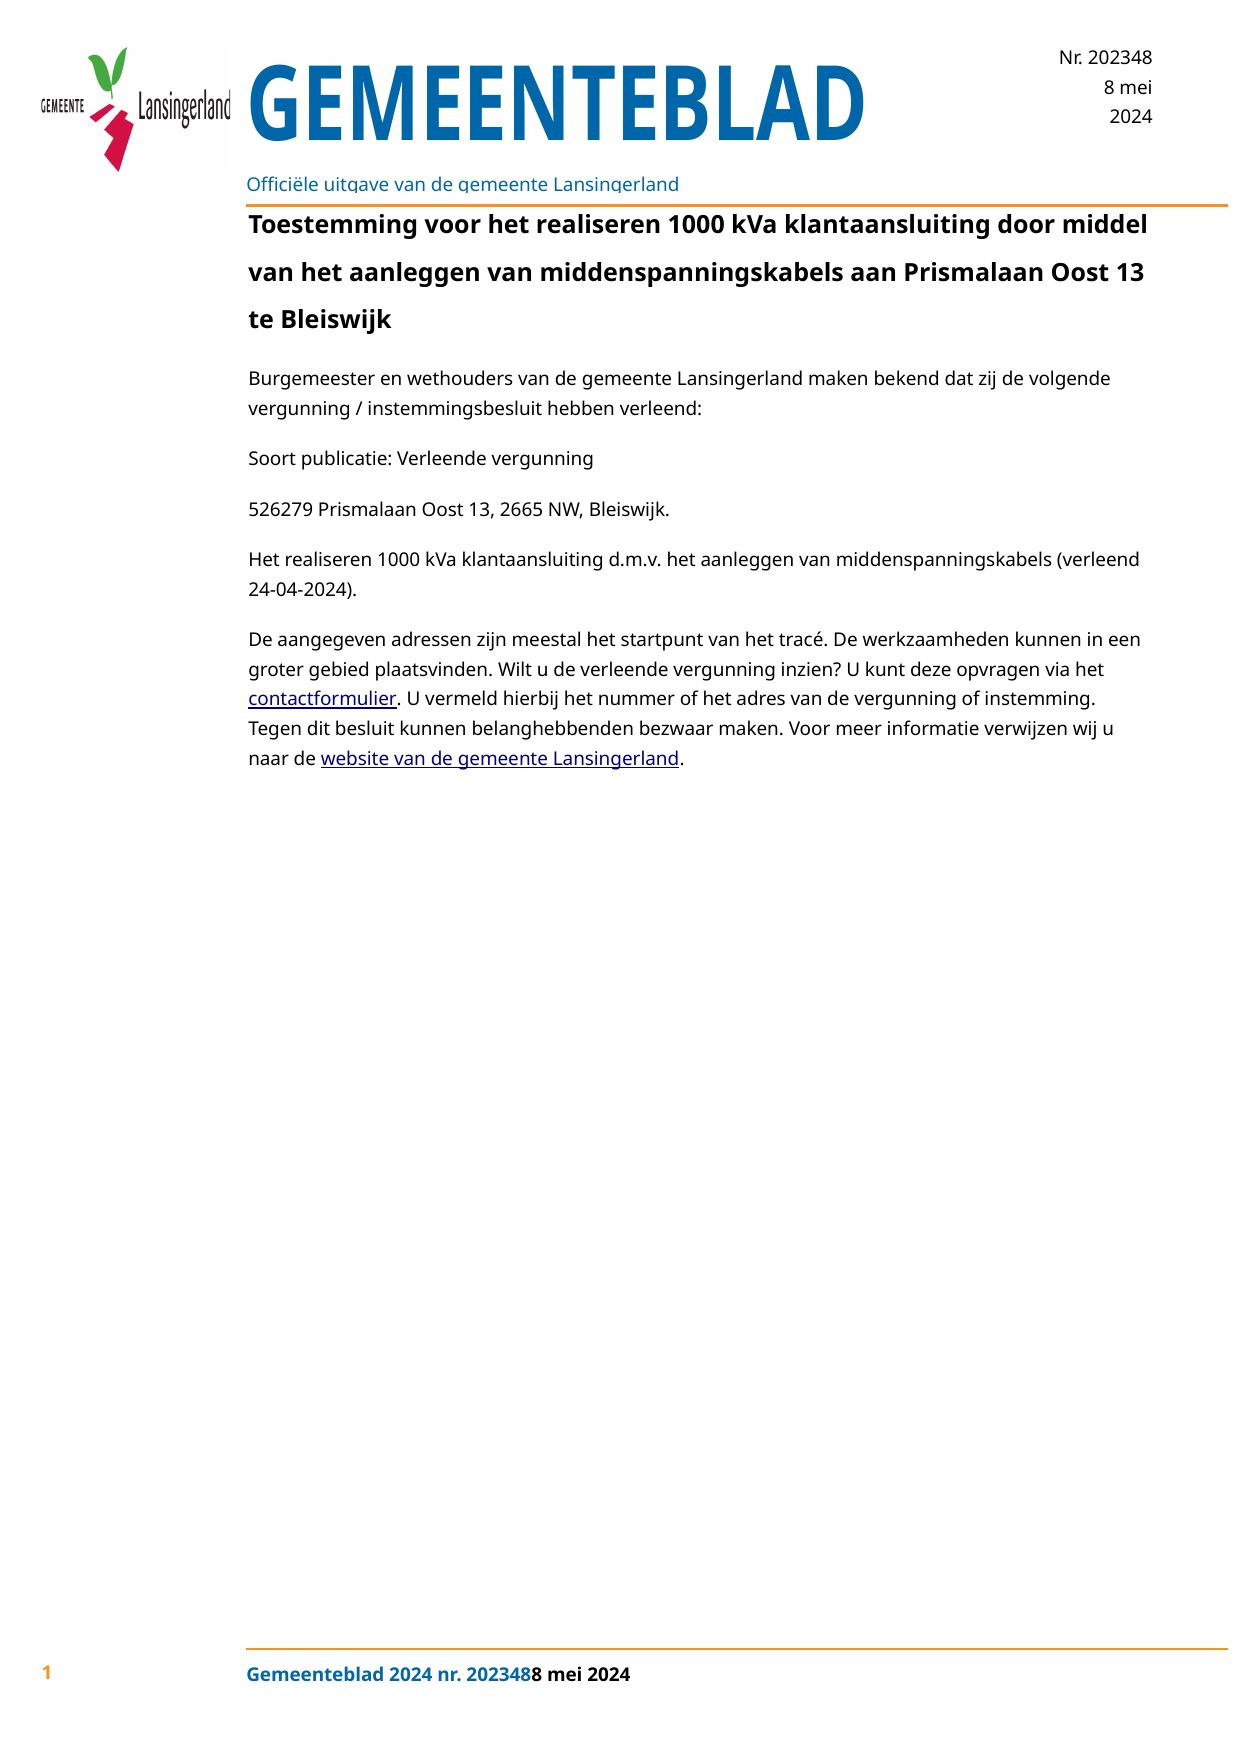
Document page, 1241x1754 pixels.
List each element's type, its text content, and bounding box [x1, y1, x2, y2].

text 526279 Prismalaan Oost 13, 2665 NW, Bleiswijk. [248, 496, 1152, 522]
text De aangegeven adressen zijn meestal het startpunt van het tracé. De werkzaamheden kunnen in een groter gebied plaatsvinden. Wilt u de verleende vergunning inzien? U kunt deze opvragen via het contactformulier. U vermeld hierbij het nummer of het adres van de vergunning of instemming. Tegen dit besluit kunnen belanghebbenden bezwaar maken. Voor meer informatie verwijzen wij u naar de website van de gemeente Lansingerland. [248, 626, 1152, 770]
picture [41, 47, 231, 172]
text Het realiseren 1000 kVa klantaansluiting d.m.v. het aanleggen van middenspanningskabels (verleend 24-04-2024). [248, 546, 1152, 602]
text Toestemming voor het realiseren 1000 kVa klantaansluiting door middel van het aanleggen van middenspanningskabels aan Prismalaan Oost 13 te Bleiswijk [248, 207, 1152, 336]
text Burgemeester en wethouders van de gemeente Lansingerland maken bekend dat zij de volgende vergunning / instemmingsbesluit hebben verleend: [248, 366, 1152, 421]
text Soort publicatie: Verleende vergunning [248, 446, 1152, 471]
